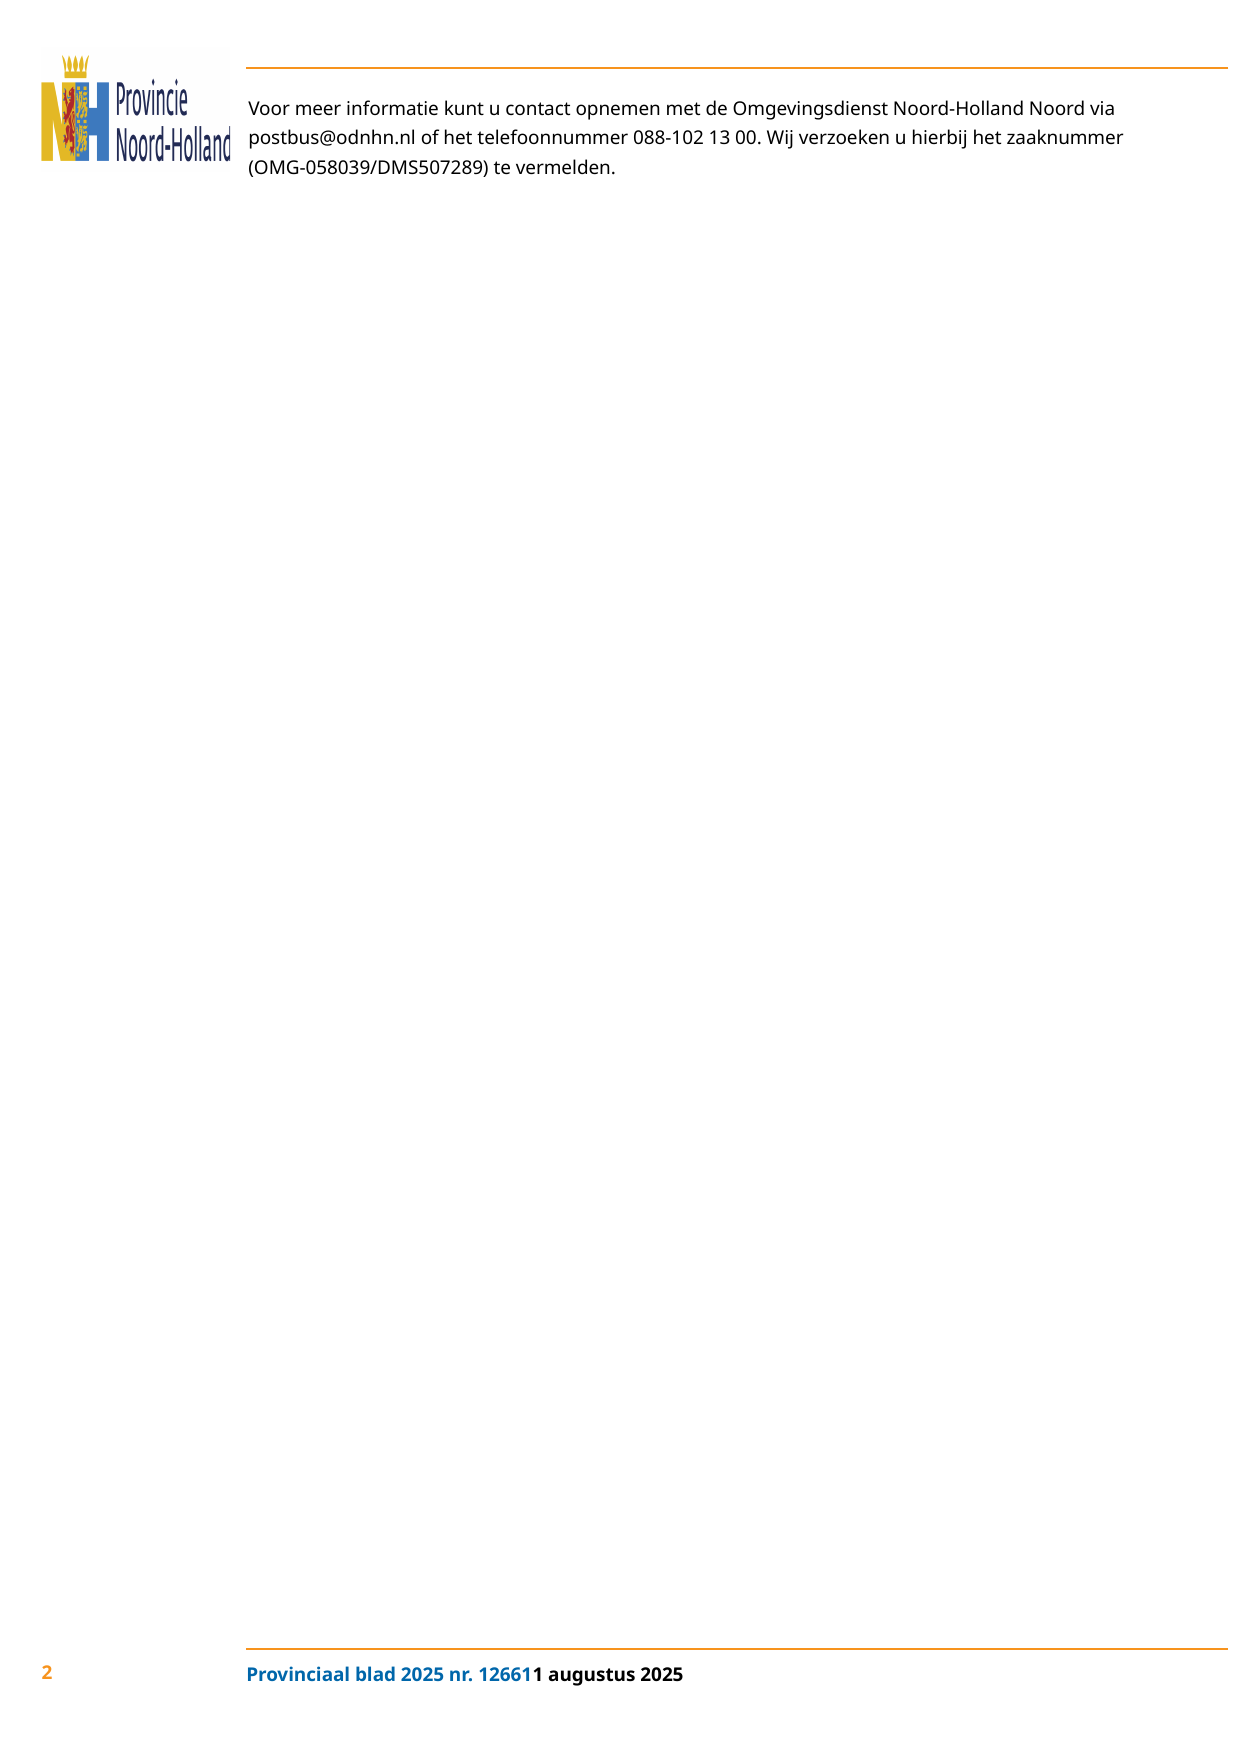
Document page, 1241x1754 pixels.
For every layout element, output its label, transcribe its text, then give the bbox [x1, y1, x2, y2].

picture [41, 47, 231, 172]
text Voor meer informatie kunt u contact opnemen met de Omgevingsdienst Noord-Holland Noord via postbus@odnhn.nl of het telefoonnummer 088-102 13 00. Wij verzoeken u hierbij het zaaknummer (OMG-058039/DMS507289) te vermelden. [248, 95, 1152, 180]
